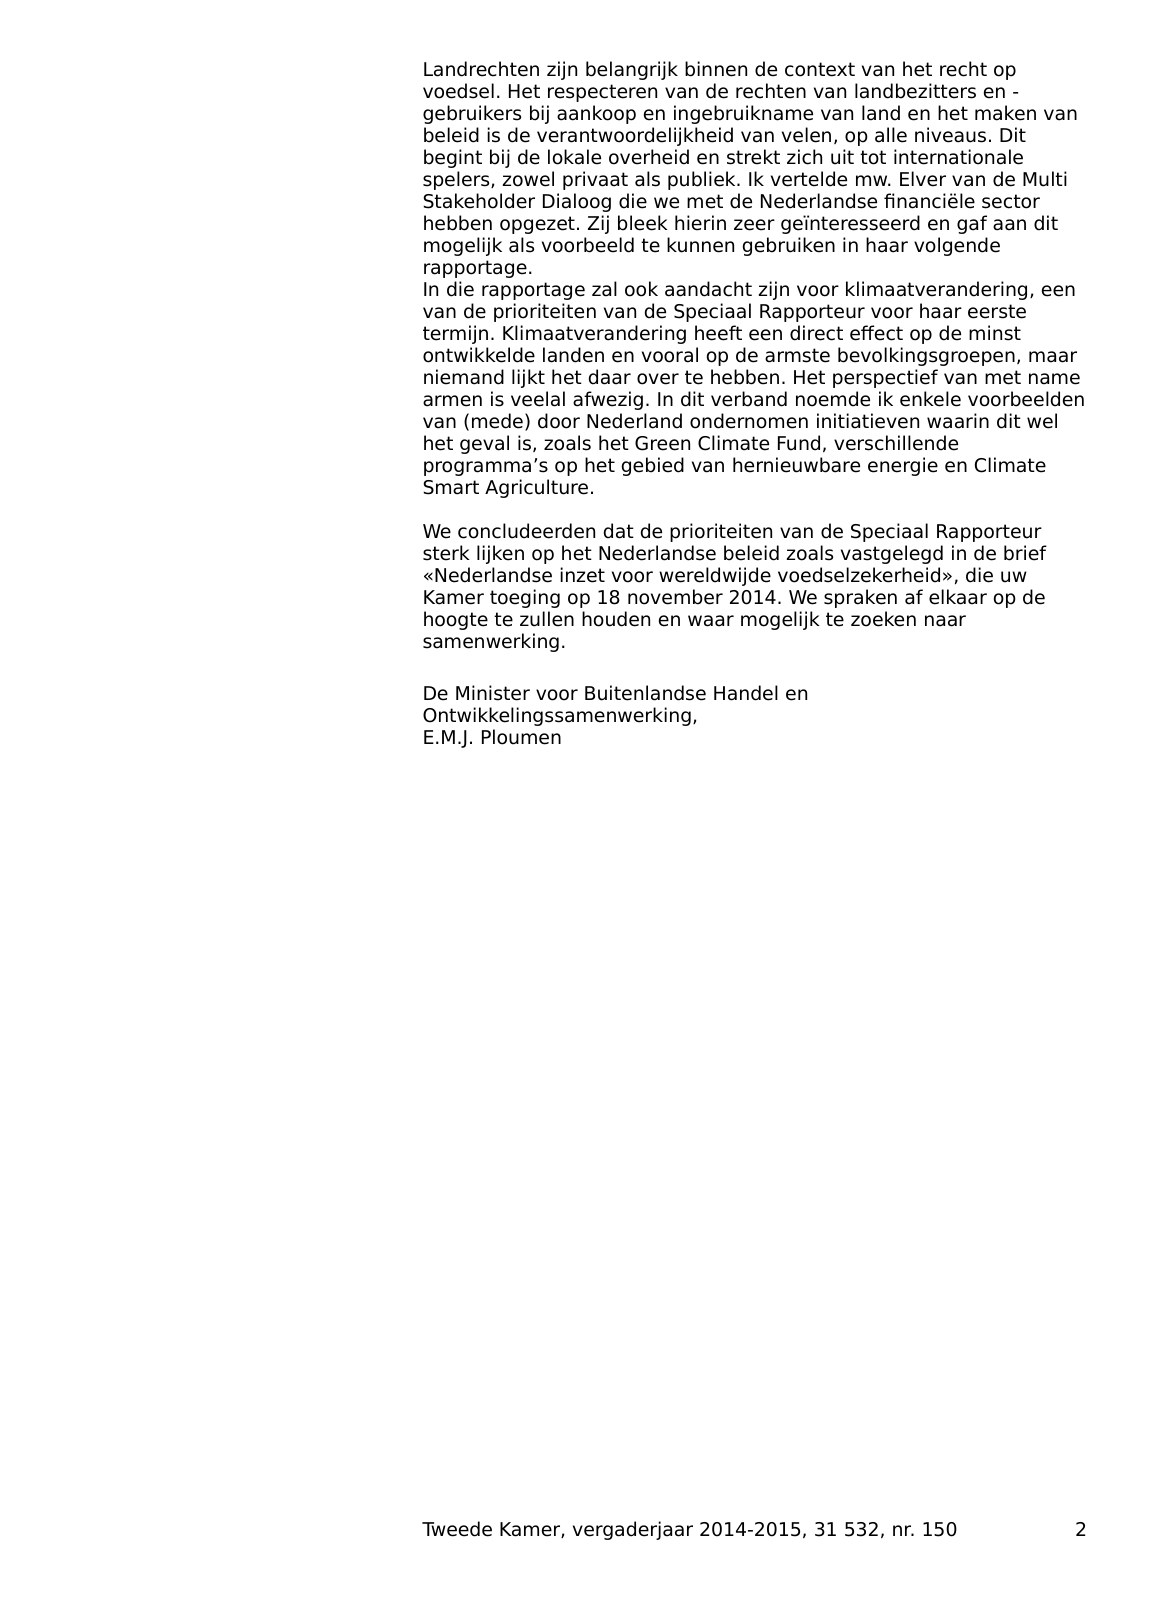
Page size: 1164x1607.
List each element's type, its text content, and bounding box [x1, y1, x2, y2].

text De Minister voor Buitenlandse Handel en Ontwikkelingssamenwerking, E.M.J. Ploumen [422, 683, 1087, 749]
text In die rapportage zal ook aandacht zijn voor klimaatverandering, een van de prioriteiten van de Speciaal Rapporteur voor haar eerste termijn. Klimaatverandering heeft een direct effect op de minst ontwikkelde landen en vooral op de armste bevolkingsgroepen, maar niemand lijkt het daar over te hebben. Het perspectief van met name armen is veelal afwezig. In dit verband noemde ik enkele voorbeelden van (mede) door Nederland ondernomen initiatieven waarin dit wel het geval is, zoals het Green Climate Fund, verschillende programma’s op het gebied van hernieuwbare energie en Climate Smart Agriculture. [422, 279, 1087, 499]
text We concludeerden dat de prioriteiten van de Speciaal Rapporteur sterk lijken op het Nederlandse beleid zoals vastgelegd in de brief «Nederlandse inzet voor wereldwijde voedselzekerheid», die uw Kamer toeging op 18 november 2014. We spraken af elkaar op de hoogte te zullen houden en waar mogelijk te zoeken naar samenwerking. [422, 521, 1087, 653]
text Landrechten zijn belangrijk binnen de context van het recht op voedsel. Het respecteren van de rechten van landbezitters en -gebruikers bij aankoop en ingebruikname van land en het maken van beleid is de verantwoordelijkheid van velen, op alle niveaus. Dit begint bij de lokale overheid en strekt zich uit tot internationale spelers, zowel privaat als publiek. Ik vertelde mw. Elver van de Multi Stakeholder Dialoog die we met de Nederlandse financiële sector hebben opgezet. Zij bleek hierin zeer geïnteresseerd en gaf aan dit mogelijk als voorbeeld te kunnen gebruiken in haar volgende rapportage. [422, 59, 1087, 279]
